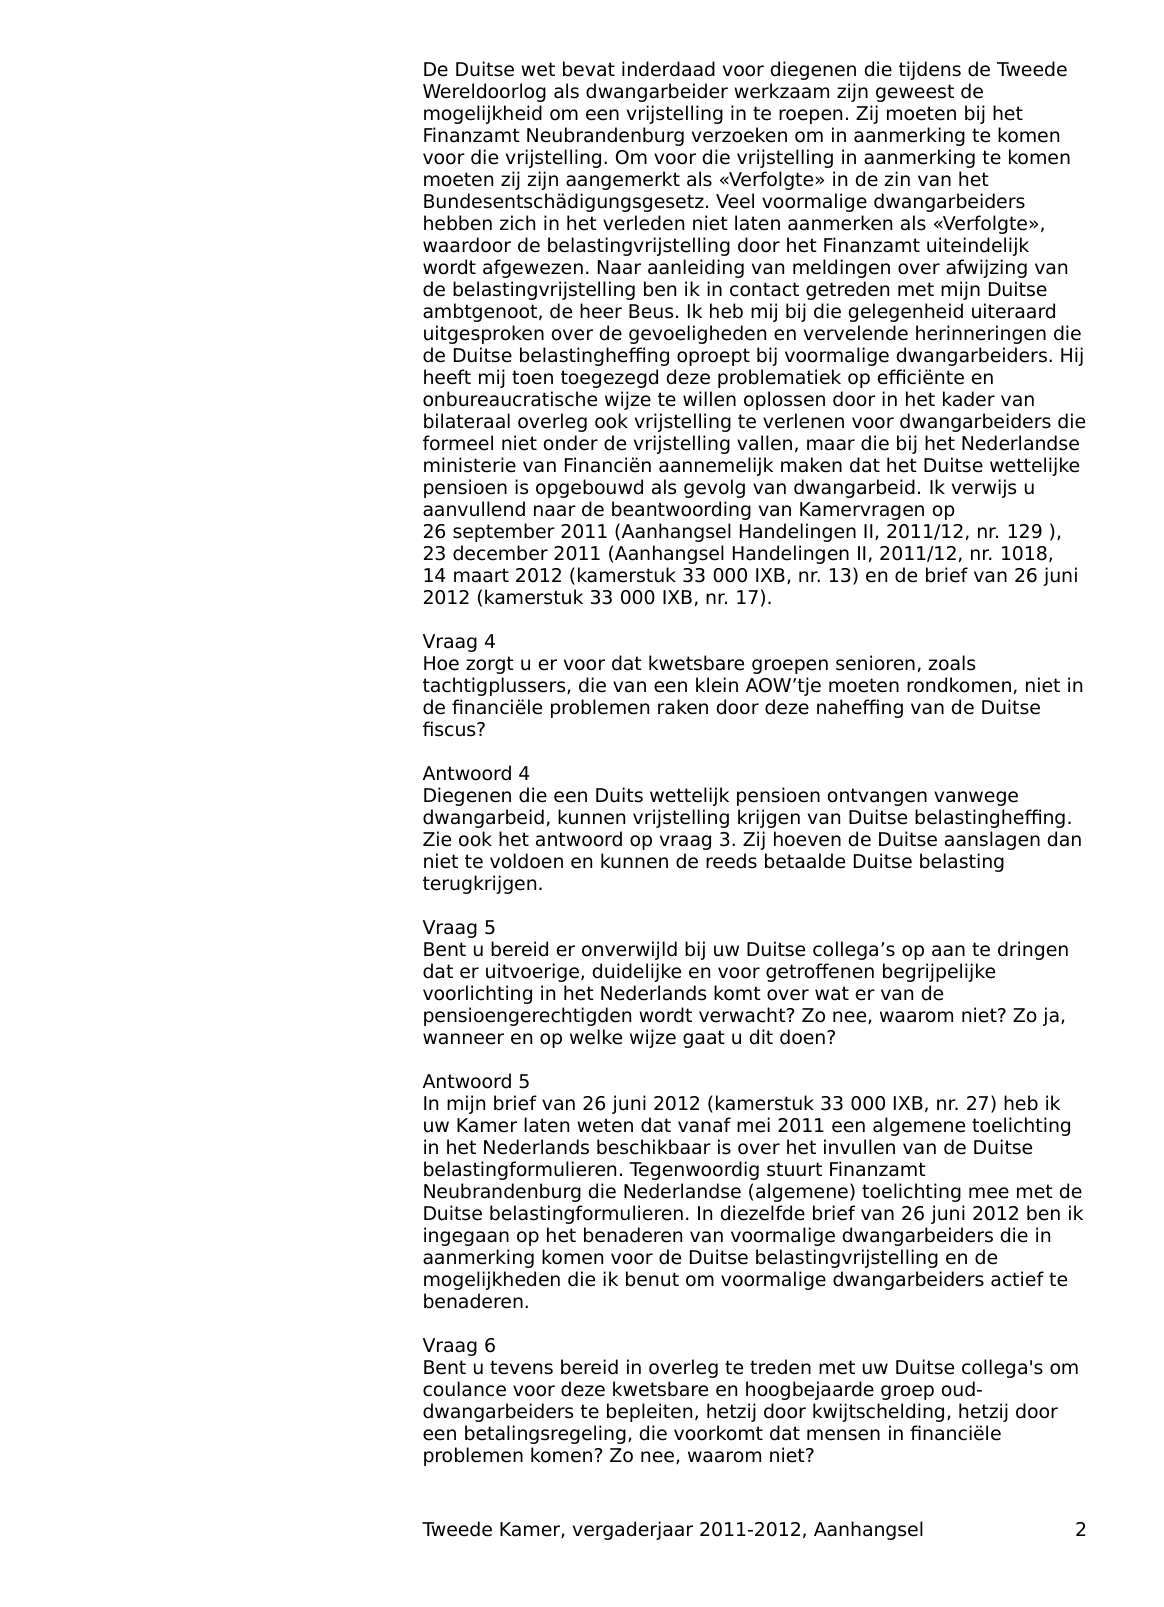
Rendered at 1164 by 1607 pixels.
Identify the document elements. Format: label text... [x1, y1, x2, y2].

text Bent u tevens bereid in overleg te treden met uw Duitse collega's om coulance voor deze kwetsbare en hoogbejaarde groep oud-dwangarbeiders te bepleiten, hetzij door kwijtschelding, hetzij door een betalingsregeling, die voorkomt dat mensen in financiële problemen komen? Zo nee, waarom niet? [422, 1357, 1087, 1467]
text Antwoord 5 [422, 1071, 1087, 1093]
text Hoe zorgt u er voor dat kwetsbare groepen senioren, zoals tachtigplussers, die van een klein AOW’tje moeten rondkomen, niet in de financiële problemen raken door deze naheffing van de Duitse fiscus? [422, 653, 1087, 741]
text Antwoord 4 [422, 763, 1087, 785]
text Vraag 6 [422, 1335, 1087, 1357]
text In mijn brief van 26 juni 2012 (kamerstuk 33 000 IXB, nr. 27) heb ik uw Kamer laten weten dat vanaf mei 2011 een algemene toelichting in het Nederlands beschikbaar is over het invullen van de Duitse belastingformulieren. Tegenwoordig stuurt Finanzamt Neubrandenburg die Nederlandse (algemene) toelichting mee met de Duitse belastingformulieren. In diezelfde brief van 26 juni 2012 ben ik ingegaan op het benaderen van voormalige dwangarbeiders die in aanmerking komen voor de Duitse belastingvrijstelling en de mogelijkheden die ik benut om voormalige dwangarbeiders actief te benaderen. [422, 1093, 1087, 1313]
text Bent u bereid er onverwijld bij uw Duitse collega’s op aan te dringen dat er uitvoerige, duidelijke en voor getroffenen begrijpelijke voorlichting in het Nederlands komt over wat er van de pensioengerechtigden wordt verwacht? Zo nee, waarom niet? Zo ja, wanneer en op welke wijze gaat u dit doen? [422, 939, 1087, 1049]
text Diegenen die een Duits wettelijk pensioen ontvangen vanwege dwangarbeid, kunnen vrijstelling krijgen van Duitse belastingheffing. Zie ook het antwoord op vraag 3. Zij hoeven de Duitse aanslagen dan niet te voldoen en kunnen de reeds betaalde Duitse belasting terugkrijgen. [422, 785, 1087, 895]
text Vraag 5 [422, 917, 1087, 939]
text Vraag 4 [422, 631, 1087, 653]
text De Duitse wet bevat inderdaad voor diegenen die tijdens de Tweede Wereldoorlog als dwangarbeider werkzaam zijn geweest de mogelijkheid om een vrijstelling in te roepen. Zij moeten bij het Finanzamt Neubrandenburg verzoeken om in aanmerking te komen voor die vrijstelling. Om voor die vrijstelling in aanmerking te komen moeten zij zijn aangemerkt als «Verfolgte» in de zin van het Bundesentschädigungsgesetz. Veel voormalige dwangarbeiders hebben zich in het verleden niet laten aanmerken als «Verfolgte», waardoor de belastingvrijstelling door het Finanzamt uiteindelijk wordt afgewezen. Naar aanleiding van meldingen over afwijzing van de belastingvrijstelling ben ik in contact getreden met mijn Duitse ambtgenoot, de heer Beus. Ik heb mij bij die gelegenheid uiteraard uitgesproken over de gevoeligheden en vervelende herinneringen die de Duitse belastingheffing oproept bij voormalige dwangarbeiders. Hij heeft mij toen toegezegd deze problematiek op efficiënte en onbureaucratische wijze te willen oplossen door in het kader van bilateraal overleg ook vrijstelling te verlenen voor dwangarbeiders die formeel niet onder de vrijstelling vallen, maar die bij het Nederlandse ministerie van Financiën aannemelijk maken dat het Duitse wettelijke pensioen is opgebouwd als gevolg van dwangarbeid. Ik verwijs u aanvullend naar de beantwoording van Kamervragen op 26 september 2011 (Aanhangsel Handelingen II, 2011/12, nr. 129 ), 23 december 2011 (Aanhangsel Handelingen II, 2011/12, nr. 1018, 14 maart 2012 (kamerstuk 33 000 IXB, nr. 13) en de brief van 26 juni 2012 (kamerstuk 33 000 IXB, nr. 17). [422, 59, 1087, 608]
